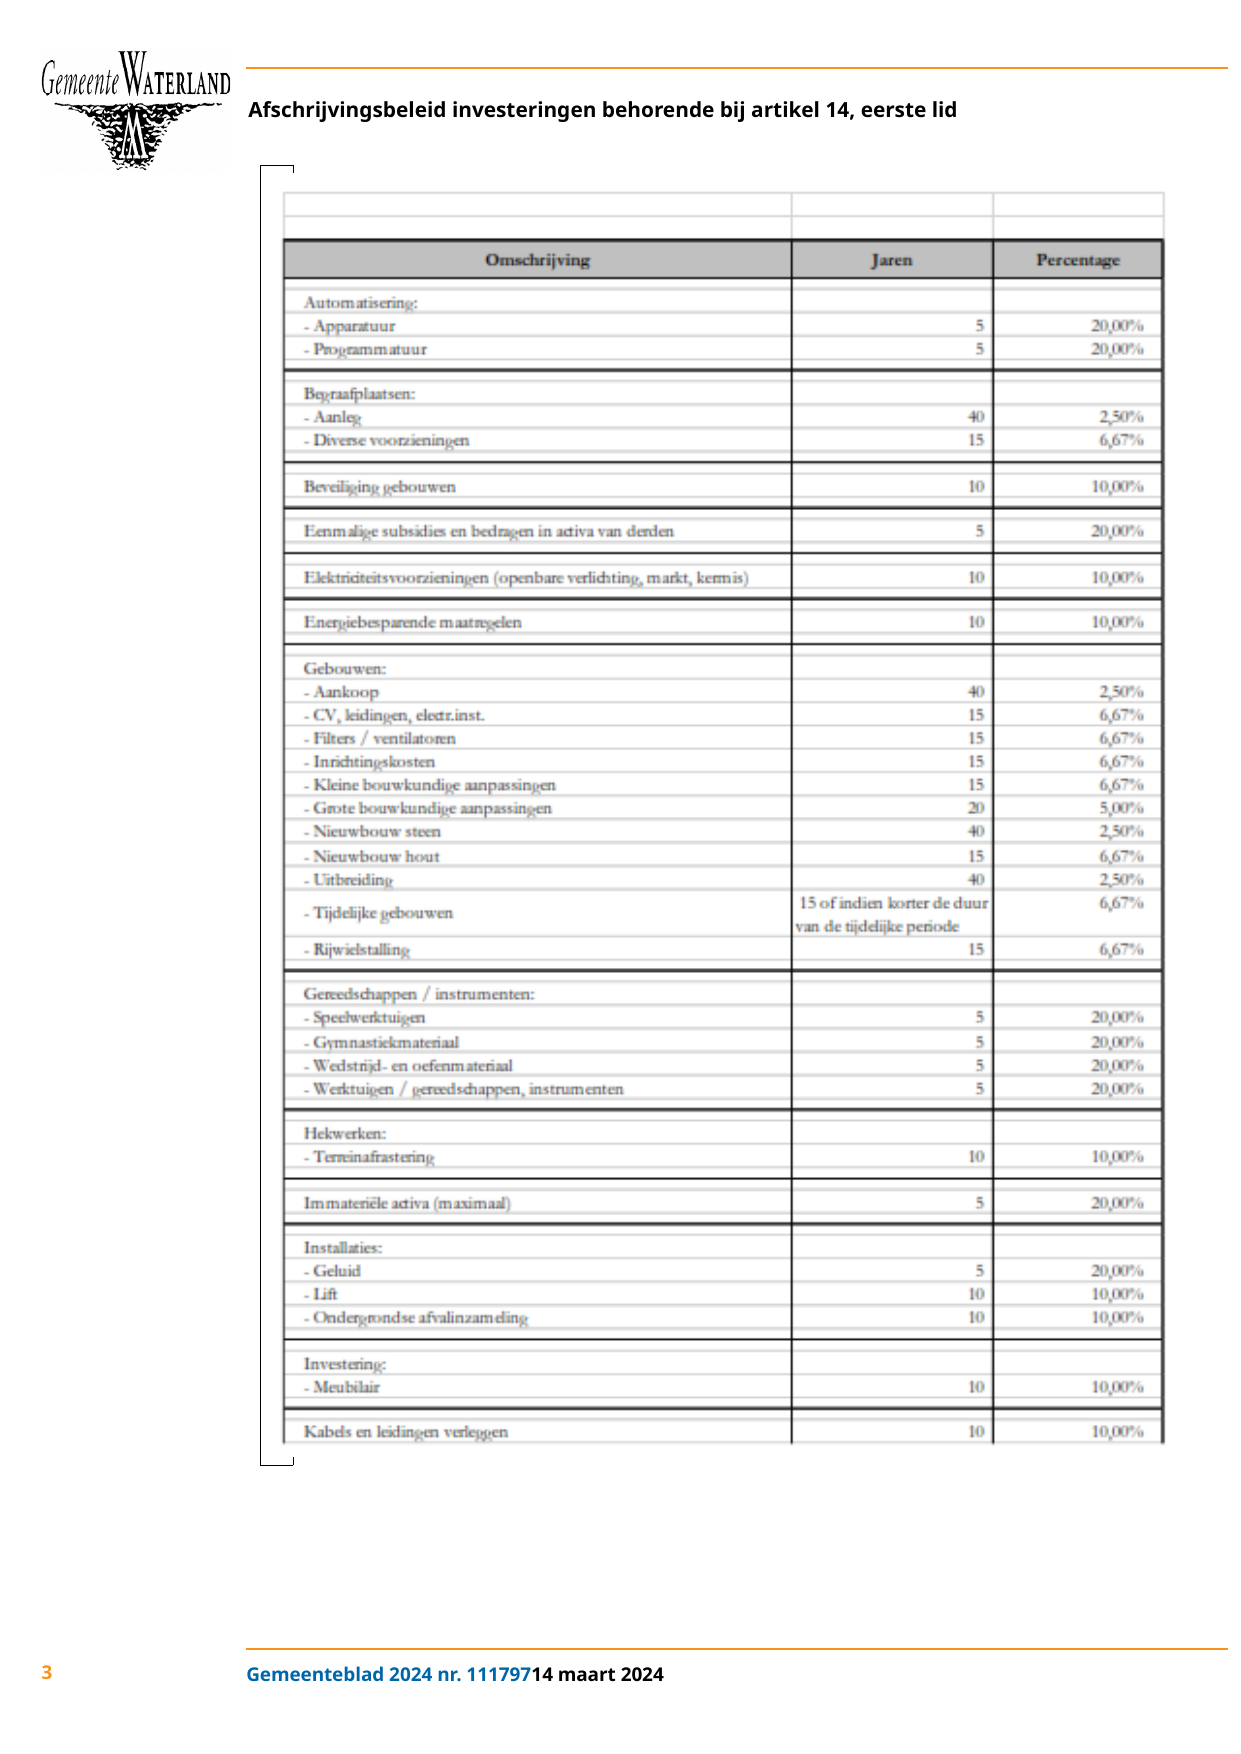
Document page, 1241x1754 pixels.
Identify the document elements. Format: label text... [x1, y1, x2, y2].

picture [41, 47, 231, 172]
picture [268, 173, 1173, 1457]
text Afschrijvingsbeleid investeringen behorende bij artikel 14, eerste lid [248, 95, 1152, 123]
